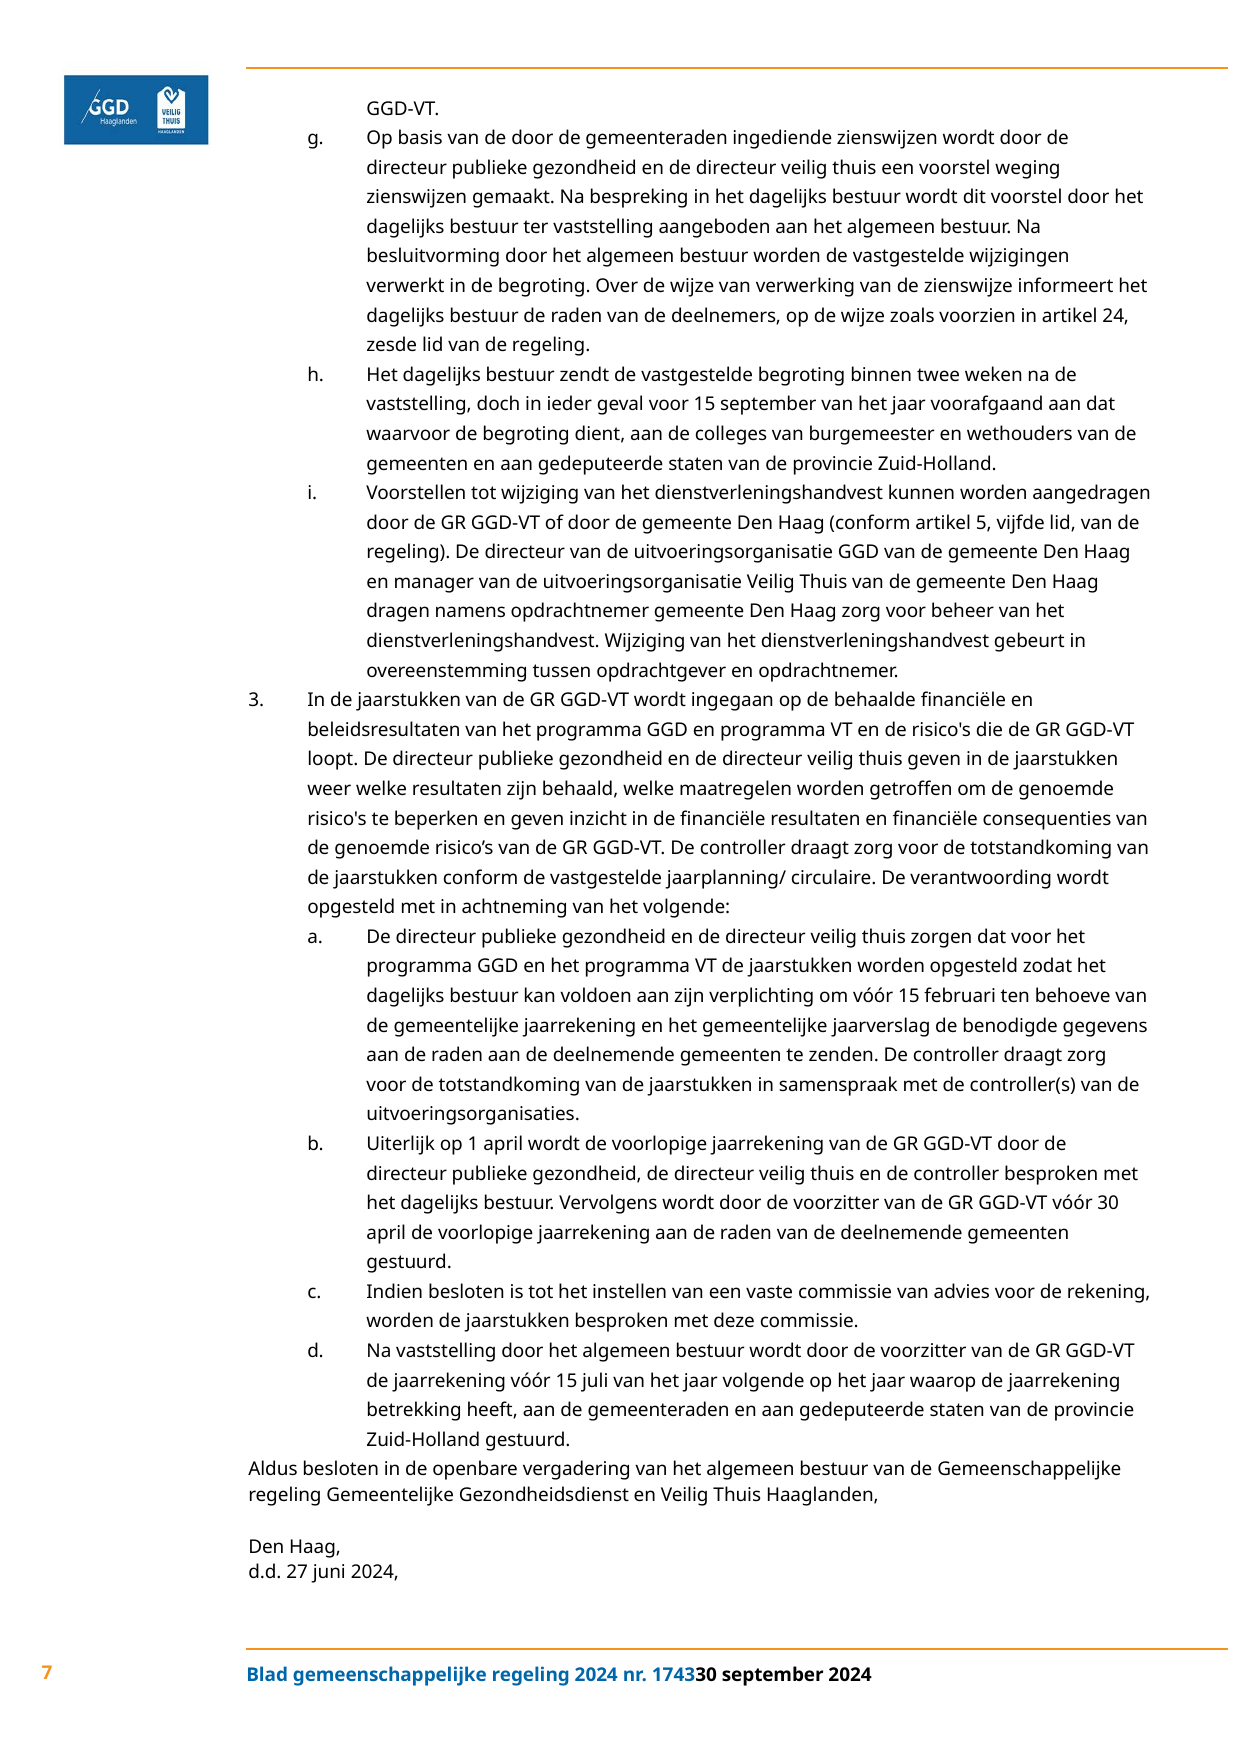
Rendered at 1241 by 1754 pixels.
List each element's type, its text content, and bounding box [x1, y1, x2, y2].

list Op basis van de door de gemeenteraden ingediende zienswijzen wordt door de directeur publieke gezondheid en de directeur veilig thuis een voorstel weging zienswijzen gemaakt. Na bespreking in het dagelijks bestuur wordt dit voorstel door het dagelijks bestuur ter vaststelling aangeboden aan het algemeen bestuur. Na besluitvorming door het algemeen bestuur worden de vastgestelde wijzigingen verwerkt in de begroting. Over de wijze van verwerking van de zienswijze informeert het dagelijks bestuur de raden van de deelnemers, op de wijze zoals voorzien in artikel 24, zesde lid van de regeling. [307, 124, 1152, 357]
list Voorstellen tot wijziging van het dienstverleningshandvest kunnen worden aangedragen door de GR GGD-VT of door de gemeente Den Haag (conform artikel 5, vijfde lid, van de regeling). De directeur van de uitvoeringsorganisatie GGD van de gemeente Den Haag en manager van de uitvoeringsorganisatie Veilig Thuis van de gemeente Den Haag dragen namens opdrachtnemer gemeente Den Haag zorg voor beheer van het dienstverleningshandvest. Wijziging van het dienstverleningshandvest gebeurt in overeenstemming tussen opdrachtgever en opdrachtnemer. [307, 479, 1152, 683]
list Het dagelijks bestuur zendt de vastgestelde begroting binnen twee weken na de vaststelling, doch in ieder geval voor 15 september van het jaar voorafgaand aan dat waarvoor de begroting dient, aan de colleges van burgemeester en wethouders van de gemeenten en aan gedeputeerde staten van de provincie Zuid-Holland. [307, 361, 1152, 476]
text Den Haag, [248, 1533, 1152, 1558]
text Aldus besloten in de openbare vergadering van het algemeen bestuur van de Gemeenschappelijke regeling Gemeentelijke Gezondheidsdienst en Veilig Thuis Haaglanden, [248, 1456, 1152, 1507]
list Uiterlijk op 1 april wordt de voorlopige jaarrekening van de GR GGD-VT door de directeur publieke gezondheid, de directeur veilig thuis en de controller besproken met het dagelijks bestuur. Vervolgens wordt door de voorzitter van de GR GGD-VT vóór 30 april de voorlopige jaarrekening aan de raden van de deelnemende gemeenten gestuurd. [307, 1130, 1152, 1274]
list Na vaststelling door het algemeen bestuur wordt door de voorzitter van de GR GGD-VT de jaarrekening vóór 15 juli van het jaar volgende op het jaar waarop de jaarrekening betrekking heeft, aan de gemeenteraden en aan gedeputeerde staten van de provincie Zuid-Holland gestuurd. [307, 1337, 1152, 1452]
list De directeur publieke gezondheid en de directeur veilig thuis zorgen dat voor het programma GGD en het programma VT de jaarstukken worden opgesteld zodat het dagelijks bestuur kan voldoen aan zijn verplichting om vóór 15 februari ten behoeve van de gemeentelijke jaarrekening en het gemeentelijke jaarverslag de benodigde gegevens aan de raden aan de deelnemende gemeenten te zenden. De controller draagt zorg voor de totstandkoming van de jaarstukken in samenspraak met de controller(s) van de uitvoeringsorganisaties. [307, 923, 1152, 1126]
list GGD-VT. [307, 95, 1152, 121]
text d.d. 27 juni 2024, [248, 1558, 1152, 1584]
list In de jaarstukken van de GR GGD-VT wordt ingegaan op de behaalde financiële en beleidsresultaten van het programma GGD en programma VT en de risico's die de GR GGD-VT loopt. De directeur publieke gezondheid en de directeur veilig thuis geven in de jaarstukken weer welke resultaten zijn behaald, welke maatregelen worden getroffen om de genoemde risico's te beperken en geven inzicht in de financiële resultaten en financiële consequenties van de genoemde risico’s van de GR GGD-VT. De controller draagt zorg voor de totstandkoming van de jaarstukken conform de vastgestelde jaarplanning/ circulaire. De verantwoording wordt opgesteld met in achtneming van het volgende: [248, 686, 1152, 919]
list Indien besloten is tot het instellen van een vaste commissie van advies voor de rekening, worden de jaarstukken besproken met deze commissie. [307, 1278, 1152, 1333]
picture [41, 47, 231, 172]
